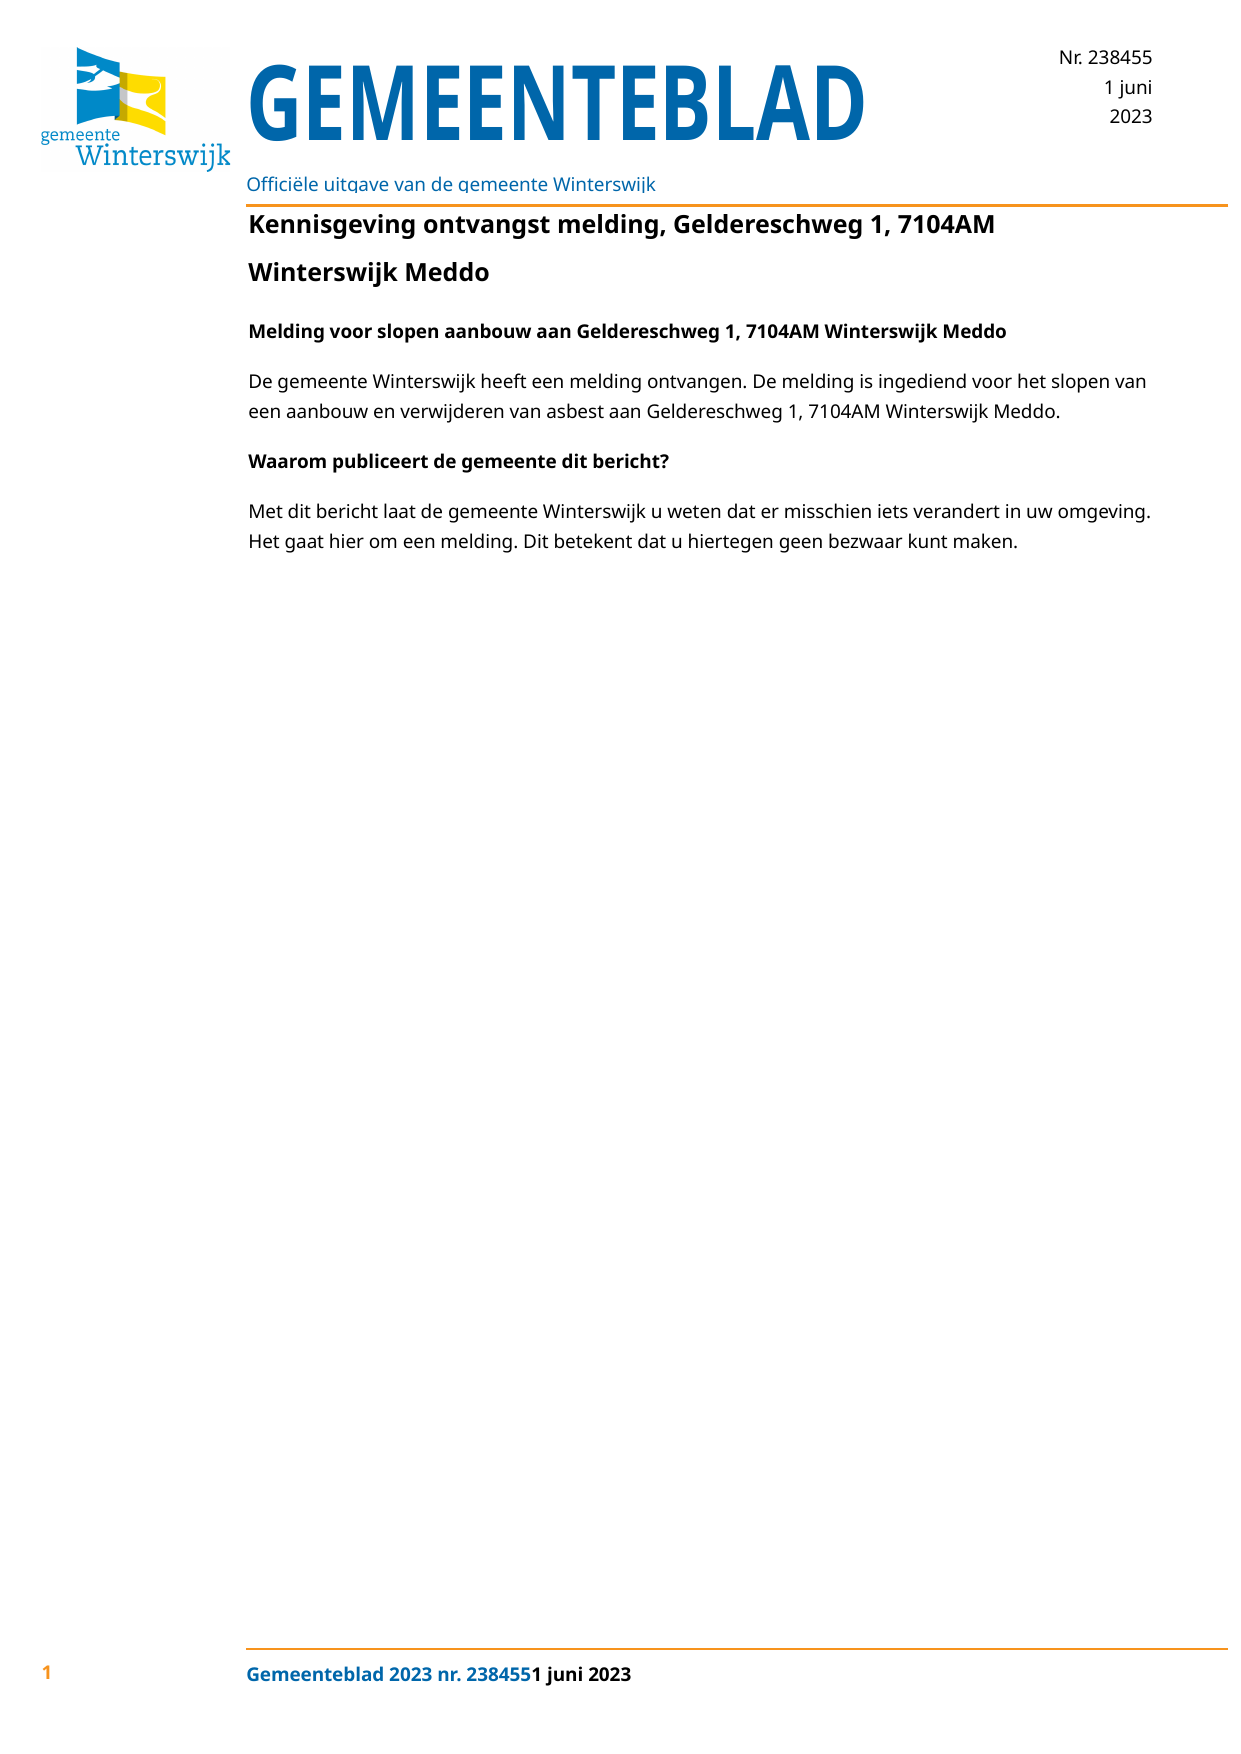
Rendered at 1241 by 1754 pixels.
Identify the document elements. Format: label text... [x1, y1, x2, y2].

text De gemeente Winterswijk heeft een melding ontvangen. De melding is ingediend voor het slopen van een aanbouw en verwijderen van asbest aan Geldereschweg 1, 7104AM Winterswijk Meddo. [248, 368, 1152, 424]
picture [225, 153, 231, 162]
text Kennisgeving ontvangst melding, Geldereschweg 1, 7104AM Winterswijk Meddo [248, 207, 1152, 288]
text Met dit bericht laat de gemeente Winterswijk u weten dat er misschien iets verandert in uw omgeving. Het gaat hier om een melding. Dit betekent dat u hiertegen geen bezwaar kunt maken. [248, 499, 1152, 554]
picture [41, 47, 231, 172]
text Waarom publiceert de gemeente dit bericht? [248, 448, 1152, 474]
text Melding voor slopen aanbouw aan Geldereschweg 1, 7104AM Winterswijk Meddo [248, 318, 1152, 344]
